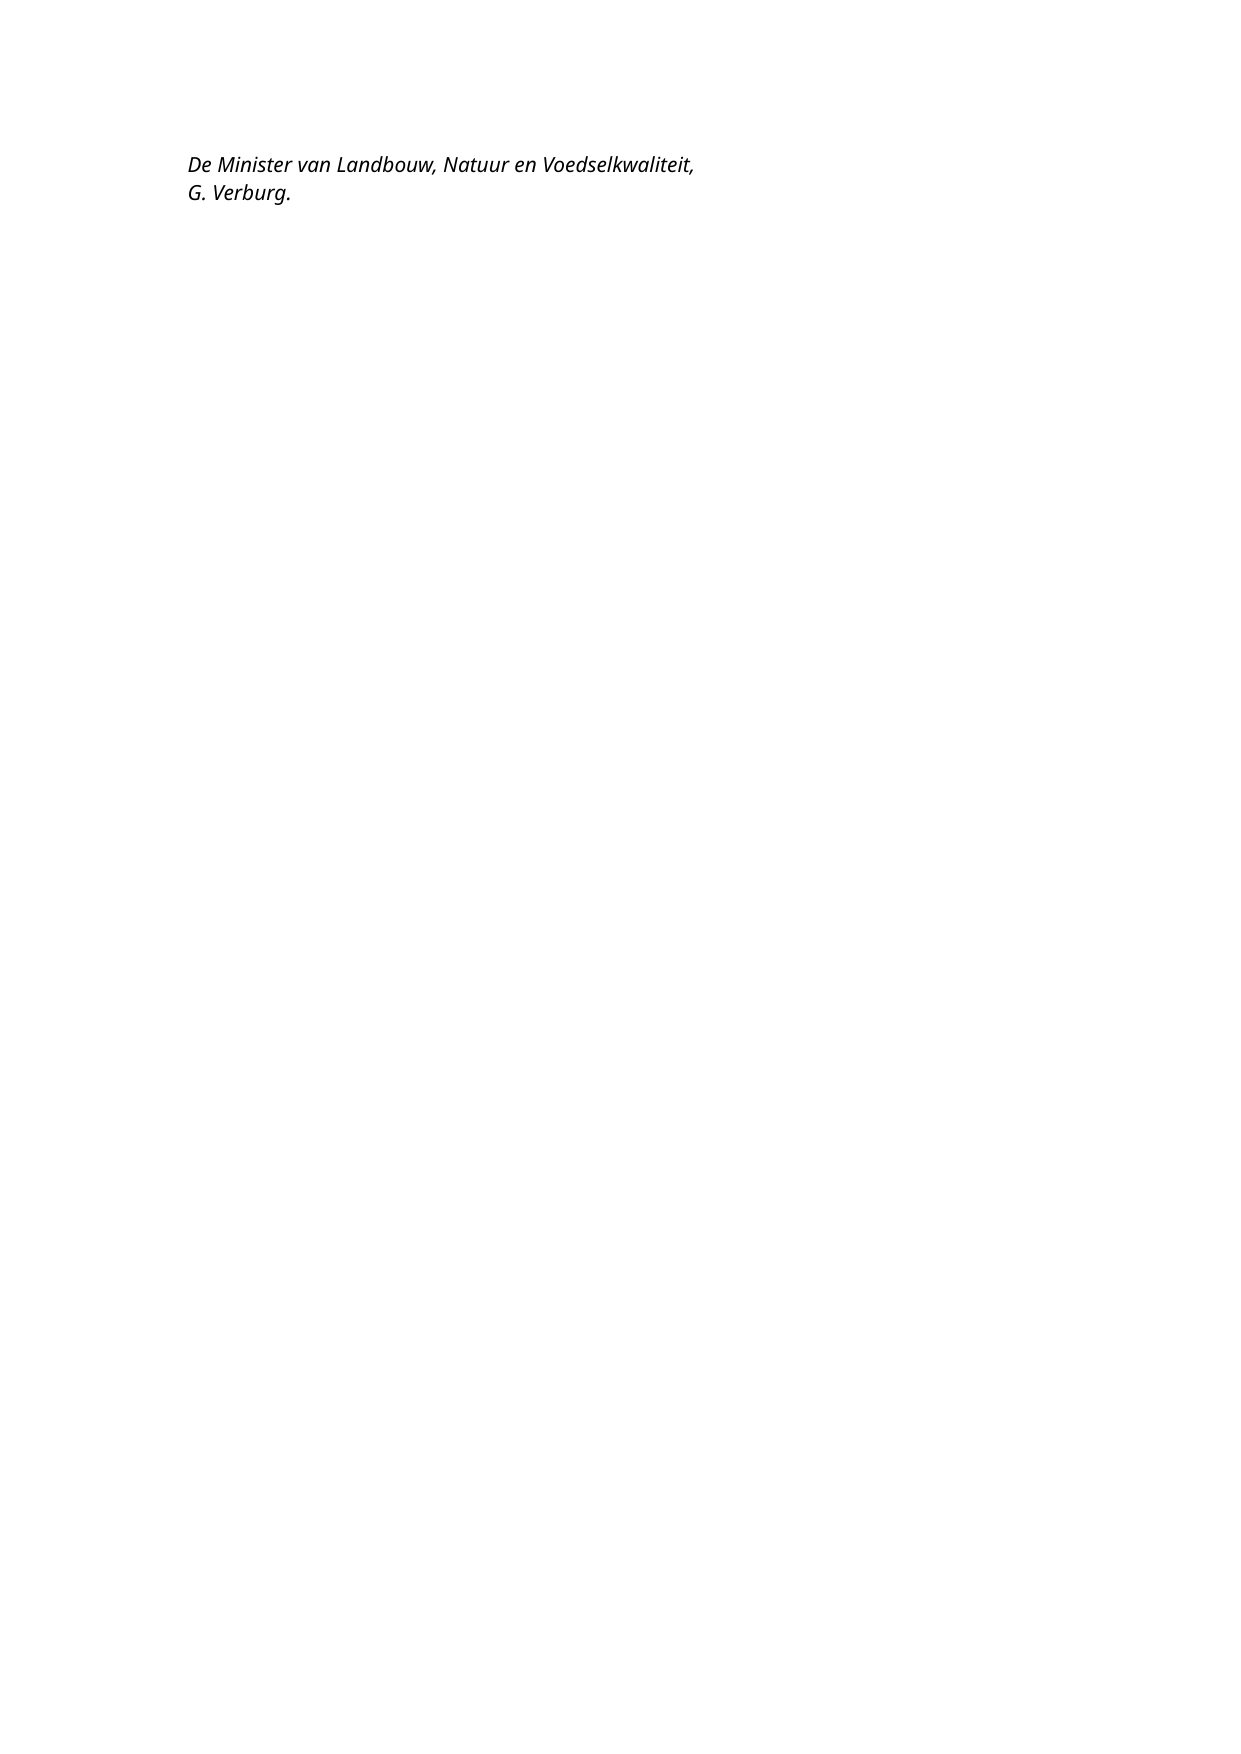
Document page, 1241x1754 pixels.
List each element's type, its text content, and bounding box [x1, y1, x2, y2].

text G. Verburg. [187, 178, 1053, 207]
text De Minister van Landbouw, Natuur en Voedselkwaliteit, [187, 150, 1053, 178]
